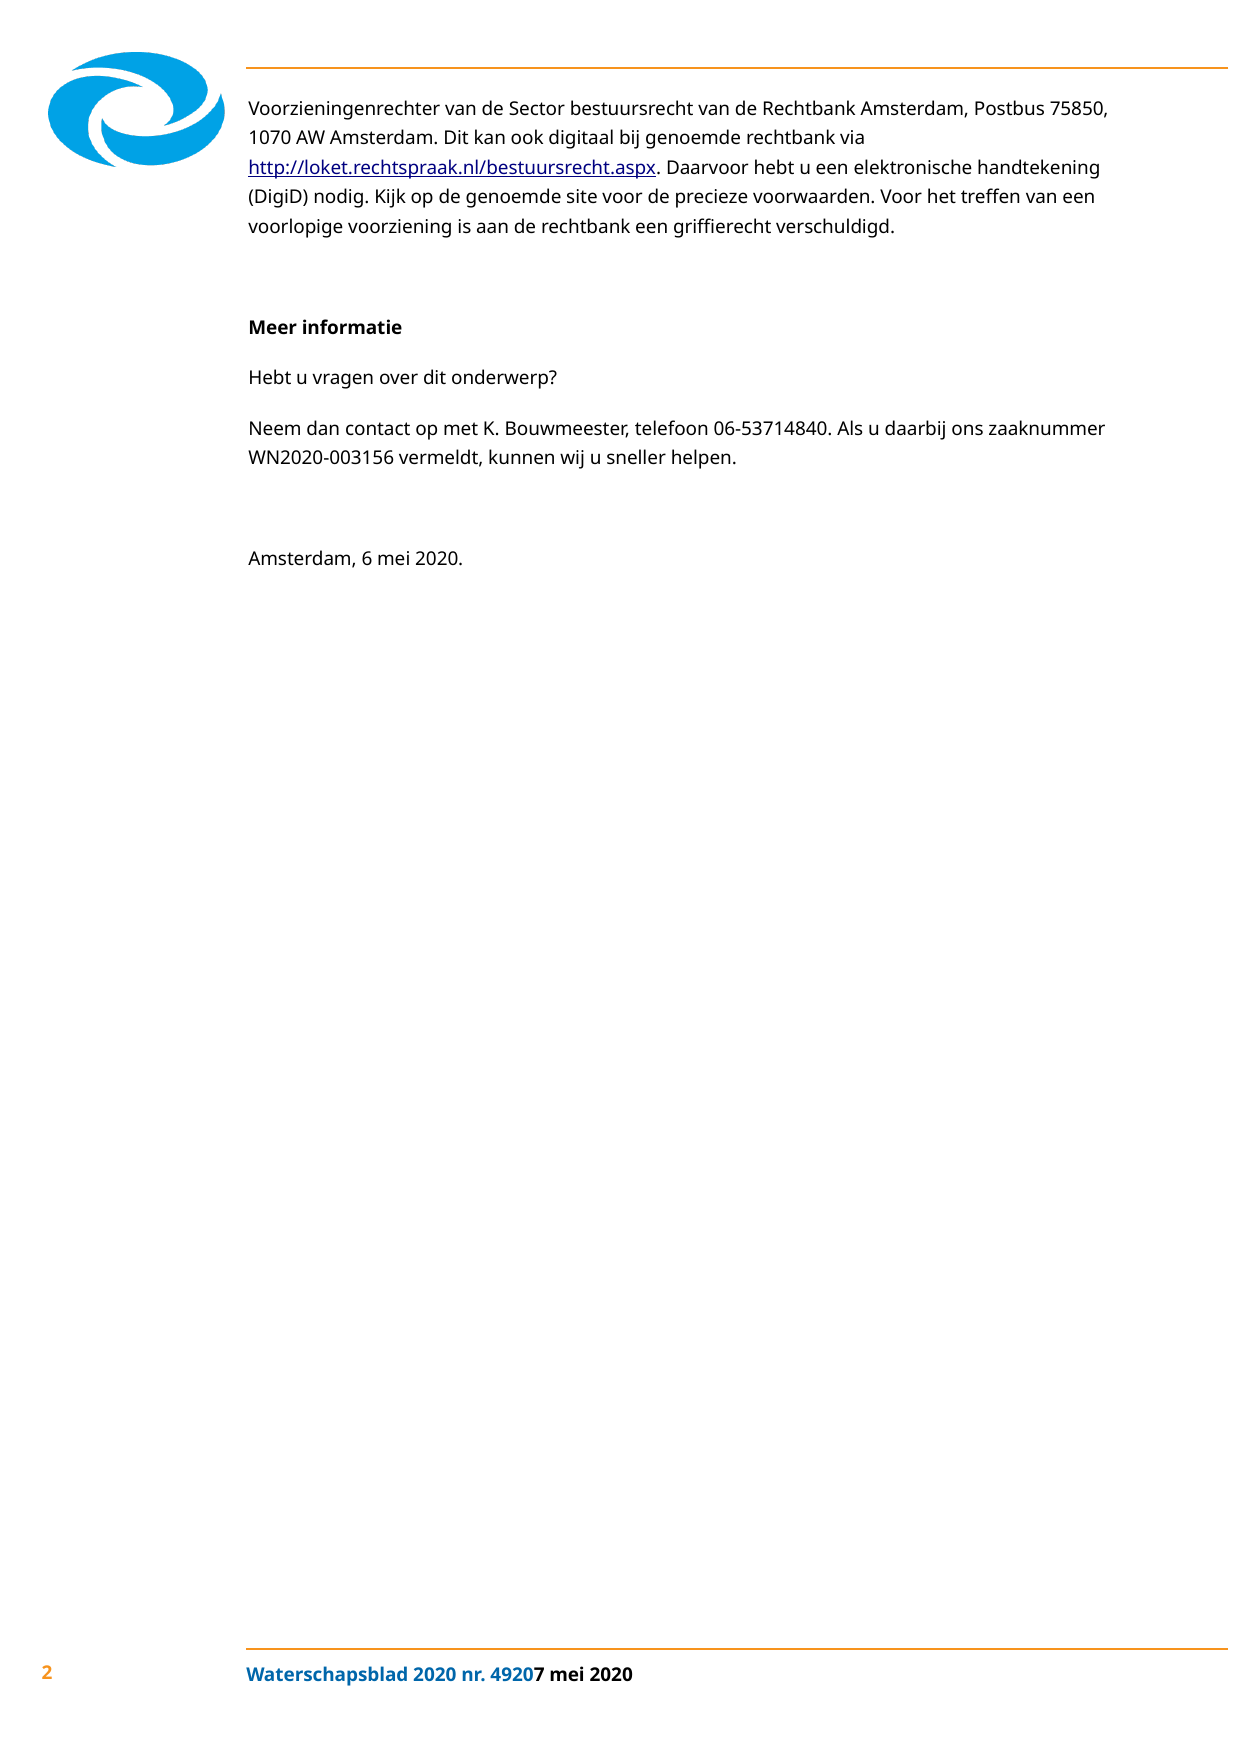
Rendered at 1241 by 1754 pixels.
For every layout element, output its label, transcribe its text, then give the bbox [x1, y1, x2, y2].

text Meer informatie [248, 314, 1152, 340]
text Voorzieningenrechter van de Sector bestuursrecht van de Rechtbank Amsterdam, Postbus 75850, 1070 AW Amsterdam. Dit kan ook digitaal bij genoemde rechtbank via http://loket.rechtspraak.nl/bestuursrecht.aspx. Daarvoor hebt u een elektronische handtekening (DigiD) nodig. Kijk op de genoemde site voor de precieze voorwaarden. Voor het treffen van een voorlopige voorziening is aan de rechtbank een griffierecht verschuldigd. [248, 95, 1152, 239]
text Amsterdam, 6 mei 2020. [248, 545, 1152, 571]
picture [41, 47, 231, 172]
text Hebt u vragen over dit onderwerp? [248, 364, 1152, 390]
text Neem dan contact op met K. Bouwmeester, telefoon 06-53714840. Als u daarbij ons zaaknummer WN2020-003156 vermeldt, kunnen wij u sneller helpen. [248, 415, 1152, 470]
